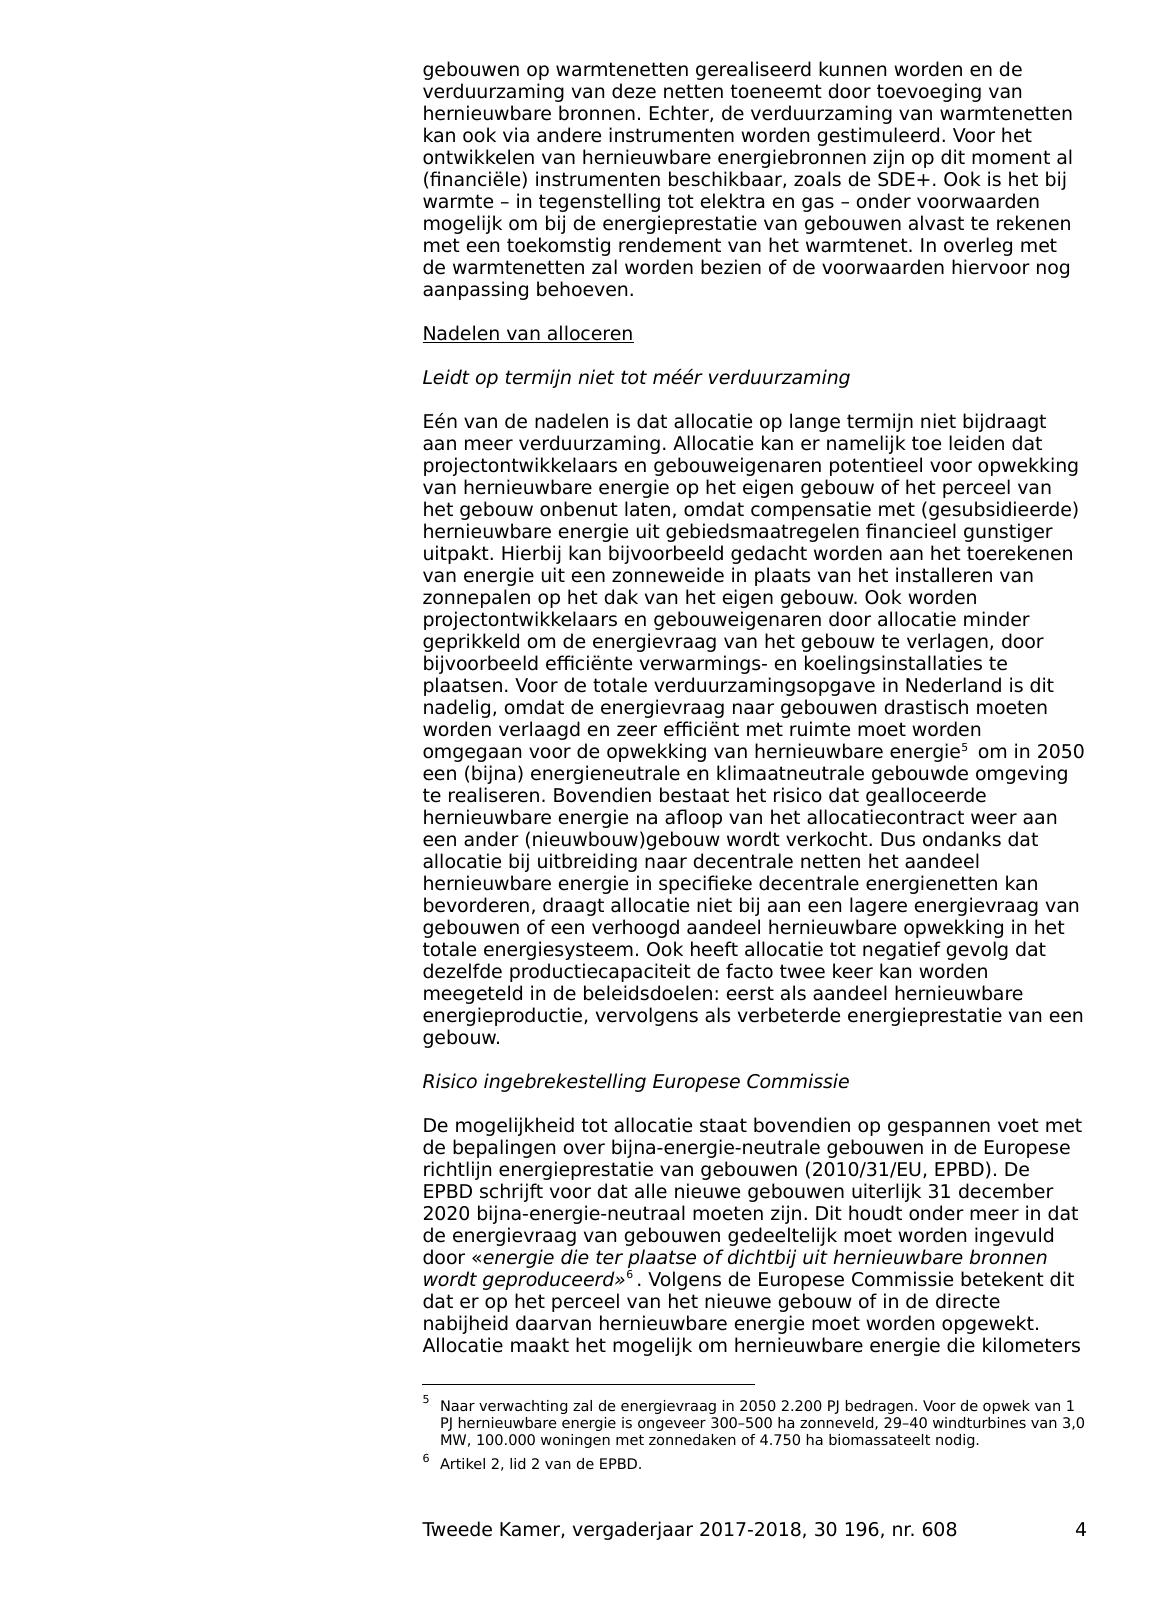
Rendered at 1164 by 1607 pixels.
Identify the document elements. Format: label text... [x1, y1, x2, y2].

subtitle Risico ingebrekestelling Europese Commissie [422, 1071, 1087, 1093]
text Artikel 2, lid 2 van de EPBD. [422, 1452, 1087, 1474]
text Naar verwachting zal de energievraag in 2050 2.200 PJ bedragen. Voor de opwek van 1 PJ hernieuwbare energie is ongeveer 300–500 ha zonneveld, 29–40 windturbines van 3,0 MW, 100.000 woningen met zonnedaken of 4.750 ha biomassateelt nodig. [422, 1393, 1087, 1449]
text De mogelijkheid tot allocatie staat bovendien op gespannen voet met de bepalingen over bijna-energie-neutrale gebouwen in de Europese richtlijn energieprestatie van gebouwen (2010/31/EU, EPBD). De EPBD schrijft voor dat alle nieuwe gebouwen uiterlijk 31 december 2020 bijna-energie-neutraal moeten zijn. Dit houdt onder meer in dat de energievraag van gebouwen gedeeltelijk moet worden ingevuld door «energie die ter plaatse of dichtbij uit hernieuwbare bronnen wordt geproduceerd». Volgens de Europese Commissie betekent dit dat er op het perceel van het nieuwe gebouw of in de directe nabijheid daarvan hernieuwbare energie moet worden opgewekt. Allocatie maakt het mogelijk om hernieuwbare energie die kilometers [422, 1115, 1087, 1357]
subtitle Leidt op termijn niet tot méér verduurzaming [422, 367, 1087, 389]
text gebouwen op warmtenetten gerealiseerd kunnen worden en de verduurzaming van deze netten toeneemt door toevoeging van hernieuwbare bronnen. Echter, de verduurzaming van warmtenetten kan ook via andere instrumenten worden gestimuleerd. Voor het ontwikkelen van hernieuwbare energiebronnen zijn op dit moment al (financiële) instrumenten beschikbaar, zoals de SDE+. Ook is het bij warmte – in tegenstelling tot elektra en gas – onder voorwaarden mogelijk om bij de energieprestatie van gebouwen alvast te rekenen met een toekomstig rendement van het warmtenet. In overleg met de warmtenetten zal worden bezien of de voorwaarden hiervoor nog aanpassing behoeven. [422, 59, 1087, 301]
subtitle Nadelen van alloceren [422, 323, 1087, 345]
text Eén van de nadelen is dat allocatie op lange termijn niet bijdraagt aan meer verduurzaming. Allocatie kan er namelijk toe leiden dat projectontwikkelaars en gebouweigenaren potentieel voor opwekking van hernieuwbare energie op het eigen gebouw of het perceel van het gebouw onbenut laten, omdat compensatie met (gesubsidieerde) hernieuwbare energie uit gebiedsmaatregelen financieel gunstiger uitpakt. Hierbij kan bijvoorbeeld gedacht worden aan het toerekenen van energie uit een zonneweide in plaats van het installeren van zonnepalen op het dak van het eigen gebouw. Ook worden projectontwikkelaars en gebouweigenaren door allocatie minder geprikkeld om de energievraag van het gebouw te verlagen, door bijvoorbeeld efficiënte verwarmings- en koelingsinstallaties te plaatsen. Voor de totale verduurzamingsopgave in Nederland is dit nadelig, omdat de energievraag naar gebouwen drastisch moeten worden verlaagd en zeer efficiënt met ruimte moet worden omgegaan voor de opwekking van hernieuwbare energie om in 2050 een (bijna) energieneutrale en klimaatneutrale gebouwde omgeving te realiseren. Bovendien bestaat het risico dat gealloceerde hernieuwbare energie na afloop van het allocatiecontract weer aan een ander (nieuwbouw)gebouw wordt verkocht. Dus ondanks dat allocatie bij uitbreiding naar decentrale netten het aandeel hernieuwbare energie in specifieke decentrale energienetten kan bevorderen, draagt allocatie niet bij aan een lagere energievraag van gebouwen of een verhoogd aandeel hernieuwbare opwekking in het totale energiesysteem. Ook heeft allocatie tot negatief gevolg dat dezelfde productiecapaciteit de facto twee keer kan worden meegeteld in de beleidsdoelen: eerst als aandeel hernieuwbare energieproductie, vervolgens als verbeterde energieprestatie van een gebouw. [422, 411, 1087, 1049]
